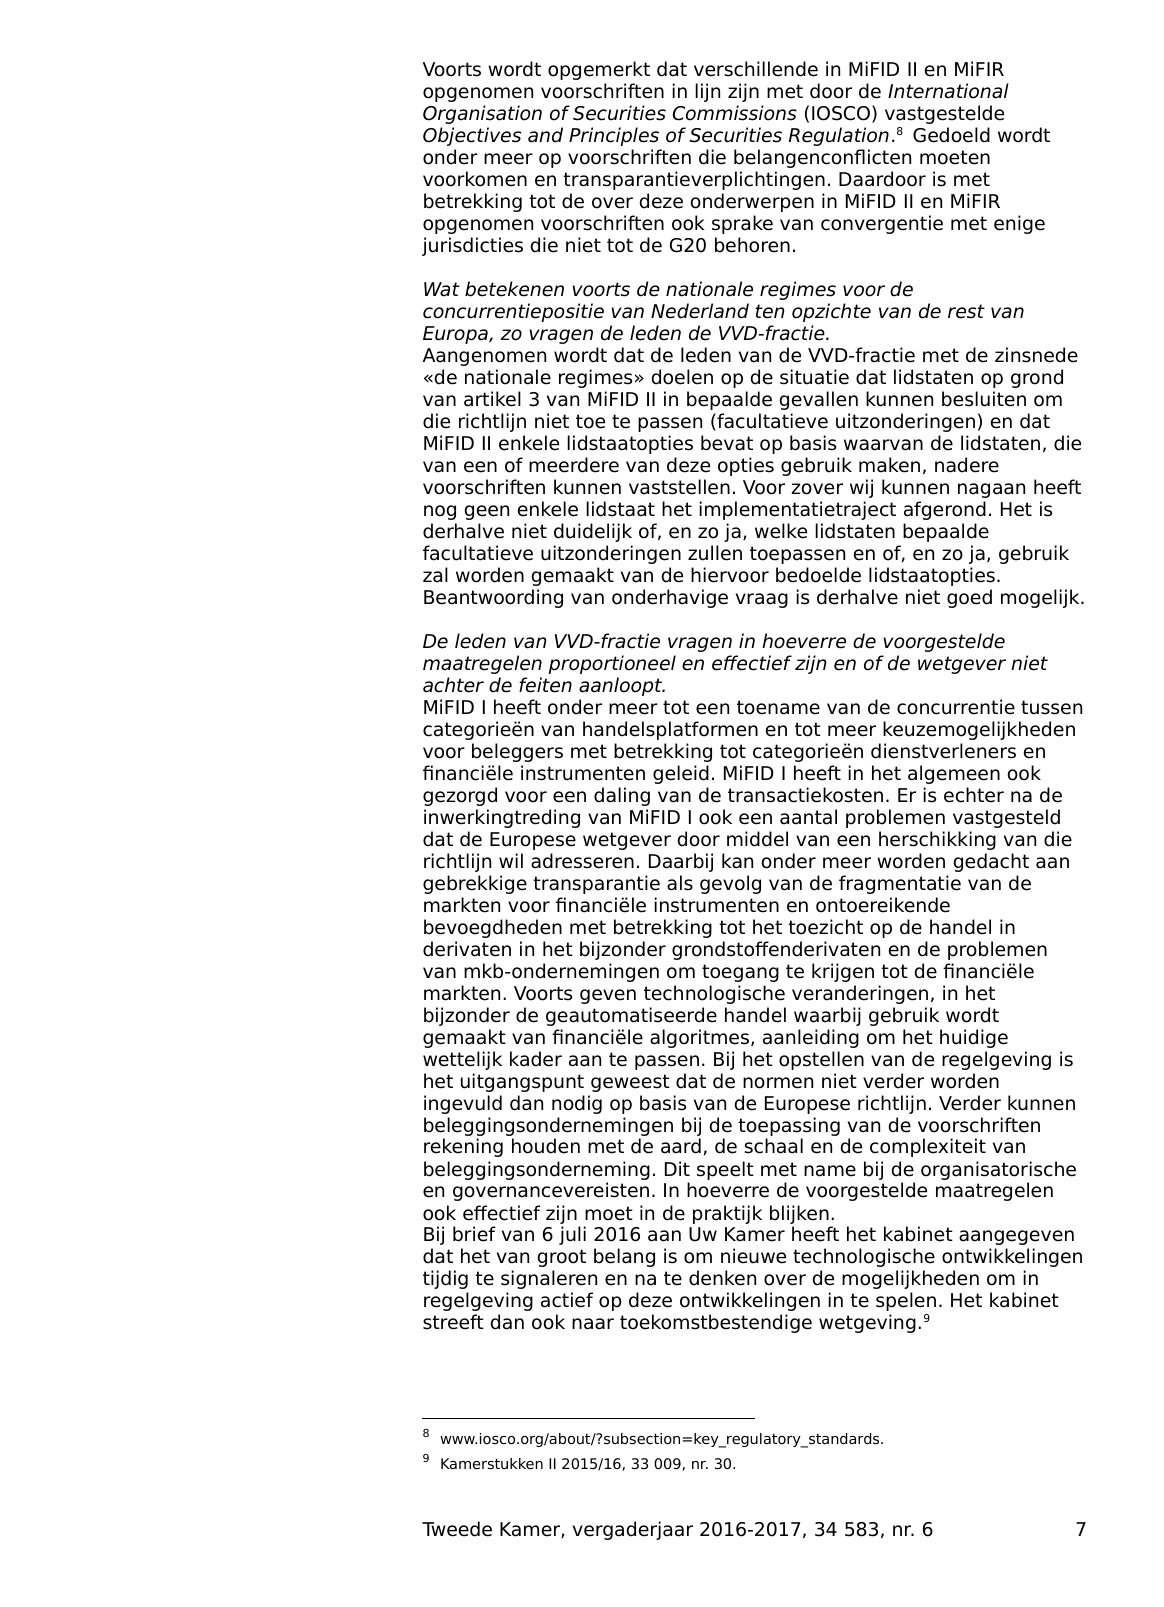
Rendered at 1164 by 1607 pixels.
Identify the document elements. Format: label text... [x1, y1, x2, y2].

text De leden van VVD-fractie vragen in hoeverre de voorgestelde maatregelen proportioneel en effectief zijn en of de wetgever niet achter de feiten aanloopt. [422, 631, 1087, 697]
text www.iosco.org/about/?subsection=key_regulatory_standards. [422, 1427, 1087, 1449]
text Wat betekenen voorts de nationale regimes voor de concurrentiepositie van Nederland ten opzichte van de rest van Europa, zo vragen de leden de VVD-fractie. [422, 279, 1087, 345]
text Aangenomen wordt dat de leden van de VVD-fractie met de zinsnede «de nationale regimes» doelen op de situatie dat lidstaten op grond van artikel 3 van MiFID II in bepaalde gevallen kunnen besluiten om die richtlijn niet toe te passen (facultatieve uitzonderingen) en dat MiFID II enkele lidstaatopties bevat op basis waarvan de lidstaten, die van een of meerdere van deze opties gebruik maken, nadere voorschriften kunnen vaststellen. Voor zover wij kunnen nagaan heeft nog geen enkele lidstaat het implementatietraject afgerond. Het is derhalve niet duidelijk of, en zo ja, welke lidstaten bepaalde facultatieve uitzonderingen zullen toepassen en of, en zo ja, gebruik zal worden gemaakt van de hiervoor bedoelde lidstaatopties. Beantwoording van onderhavige vraag is derhalve niet goed mogelijk. [422, 345, 1087, 609]
text Bij brief van 6 juli 2016 aan Uw Kamer heeft het kabinet aangegeven dat het van groot belang is om nieuwe technologische ontwikkelingen tijdig te signaleren en na te denken over de mogelijkheden om in regelgeving actief op deze ontwikkelingen in te spelen. Het kabinet streeft dan ook naar toekomstbestendige wetgeving. [422, 1224, 1087, 1334]
text MiFID I heeft onder meer tot een toename van de concurrentie tussen categorieën van handelsplatformen en tot meer keuzemogelijkheden voor beleggers met betrekking tot categorieën dienstverleners en financiële instrumenten geleid. MiFID I heeft in het algemeen ook gezorgd voor een daling van de transactiekosten. Er is echter na de inwerkingtreding van MiFID I ook een aantal problemen vastgesteld dat de Europese wetgever door middel van een herschikking van die richtlijn wil adresseren. Daarbij kan onder meer worden gedacht aan gebrekkige transparantie als gevolg van de fragmentatie van de markten voor financiële instrumenten en ontoereikende bevoegdheden met betrekking tot het toezicht op de handel in derivaten in het bijzonder grondstoffenderivaten en de problemen van mkb-ondernemingen om toegang te krijgen tot de financiële markten. Voorts geven technologische veranderingen, in het bijzonder de geautomatiseerde handel waarbij gebruik wordt gemaakt van financiële algoritmes, aanleiding om het huidige wettelijk kader aan te passen. Bij het opstellen van de regelgeving is het uitgangspunt geweest dat de normen niet verder worden ingevuld dan nodig op basis van de Europese richtlijn. Verder kunnen beleggingsondernemingen bij de toepassing van de voorschriften rekening houden met de aard, de schaal en de complexiteit van beleggingsonderneming. Dit speelt met name bij de organisatorische en governancevereisten. In hoeverre de voorgestelde maatregelen ook effectief zijn moet in de praktijk blijken. [422, 697, 1087, 1224]
text Kamerstukken II 2015/16, 33 009, nr. 30. [422, 1452, 1087, 1474]
text Voorts wordt opgemerkt dat verschillende in MiFID II en MiFIR opgenomen voorschriften in lijn zijn met door de International Organisation of Securities Commissions (IOSCO) vastgestelde Objectives and Principles of Securities Regulation. Gedoeld wordt onder meer op voorschriften die belangenconflicten moeten voorkomen en transparantieverplichtingen. Daardoor is met betrekking tot de over deze onderwerpen in MiFID II en MiFIR opgenomen voorschriften ook sprake van convergentie met enige jurisdicties die niet tot de G20 behoren. [422, 59, 1087, 257]
